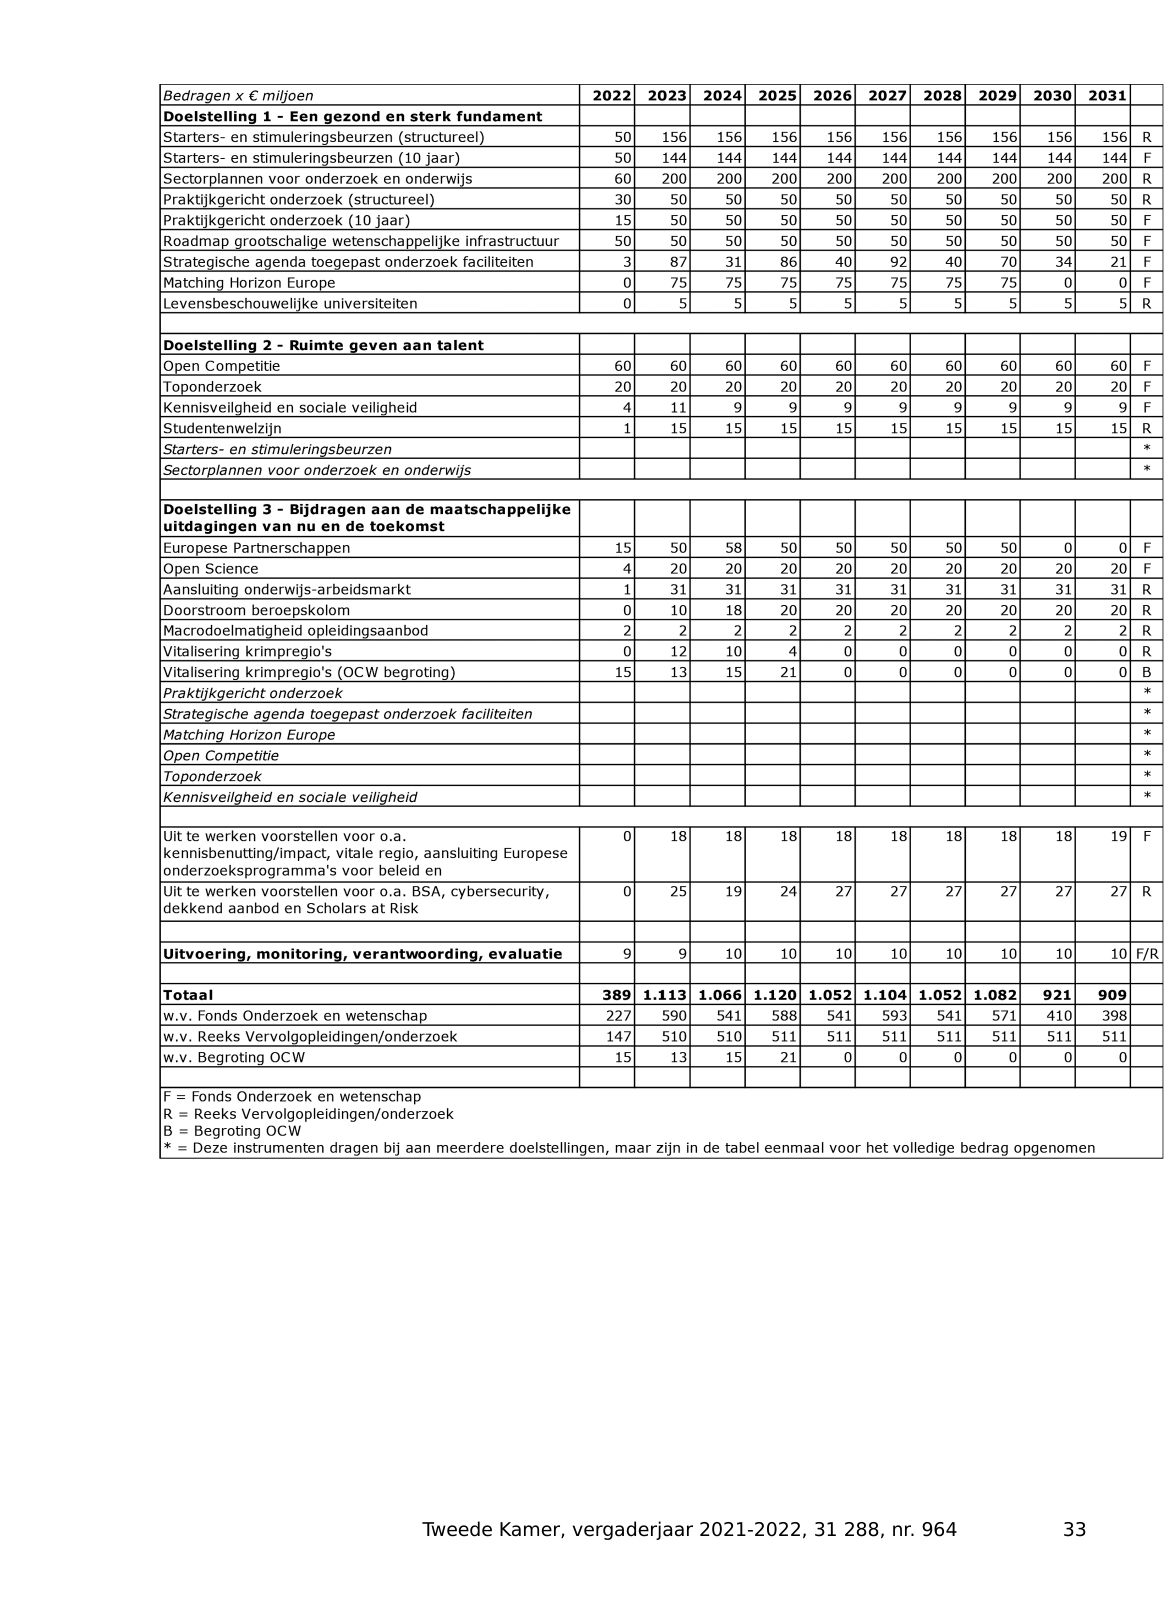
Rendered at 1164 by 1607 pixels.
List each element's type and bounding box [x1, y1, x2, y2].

picture [159, 84, 1164, 1159]
